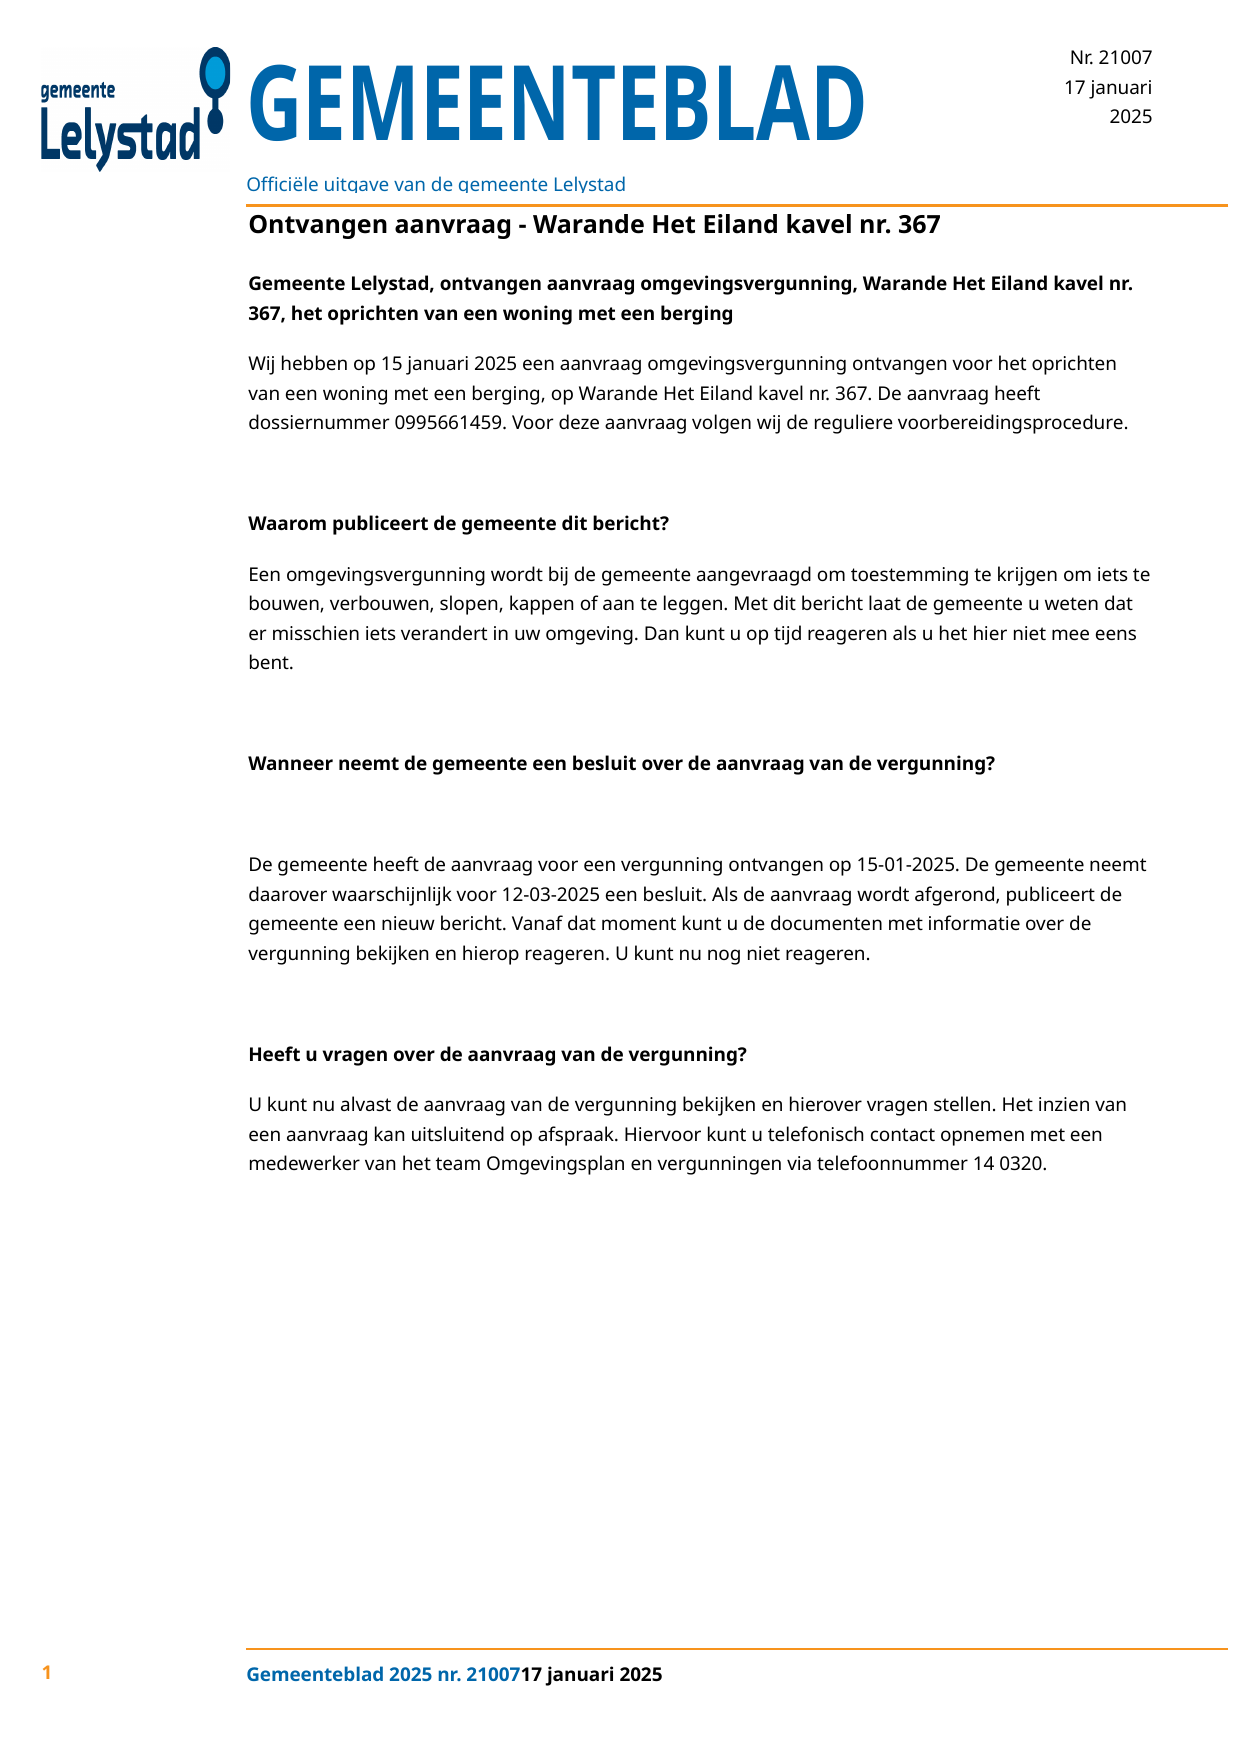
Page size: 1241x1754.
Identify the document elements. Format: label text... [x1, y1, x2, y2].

text U kunt nu alvast de aanvraag van de vergunning bekijken en hierover vragen stellen. Het inzien van een aanvraag kan uitsluitend op afspraak. Hiervoor kunt u telefonisch contact opnemen met een medewerker van het team Omgevingsplan en vergunningen via telefoonnummer 14 0320. [248, 1091, 1152, 1176]
text Wanneer neemt de gemeente een besluit over de aanvraag van de vergunning? [248, 750, 1152, 776]
text Heeft u vragen over de aanvraag van de vergunning? [248, 1041, 1152, 1066]
text Gemeente Lelystad, ontvangen aanvraag omgevingsvergunning, Warande Het Eiland kavel nr. 367, het oprichten van een woning met een berging [248, 270, 1152, 326]
text De gemeente heeft de aanvraag voor een vergunning ontvangen op 15-01-2025. De gemeente neemt daarover waarschijnlijk voor 12-03-2025 een besluit. Als de aanvraag wordt afgerond, publiceert de gemeente een nieuw bericht. Vanaf dat moment kunt u de documenten met informatie over de vergunning bekijken en hierop reageren. U kunt nu nog niet reageren. [248, 851, 1152, 966]
text Een omgevingsvergunning wordt bij de gemeente aangevraagd om toestemming te krijgen om iets te bouwen, verbouwen, slopen, kappen of aan te leggen. Met dit bericht laat de gemeente u weten dat er misschien iets verandert in uw omgeving. Dan kunt u op tijd reageren als u het hier niet mee eens bent. [248, 561, 1152, 675]
text Waarom publiceert de gemeente dit bericht? [248, 510, 1152, 536]
text Wij hebben op 15 januari 2025 een aanvraag omgevingsvergunning ontvangen voor het oprichten van een woning met een berging, op Warande Het Eiland kavel nr. 367. De aanvraag heeft dossiernummer 0995661459. Voor deze aanvraag volgen wij de reguliere voorbereidingsprocedure. [248, 350, 1152, 435]
picture [41, 47, 231, 172]
text Ontvangen aanvraag - Warande Het Eiland kavel nr. 367 [248, 207, 1152, 241]
